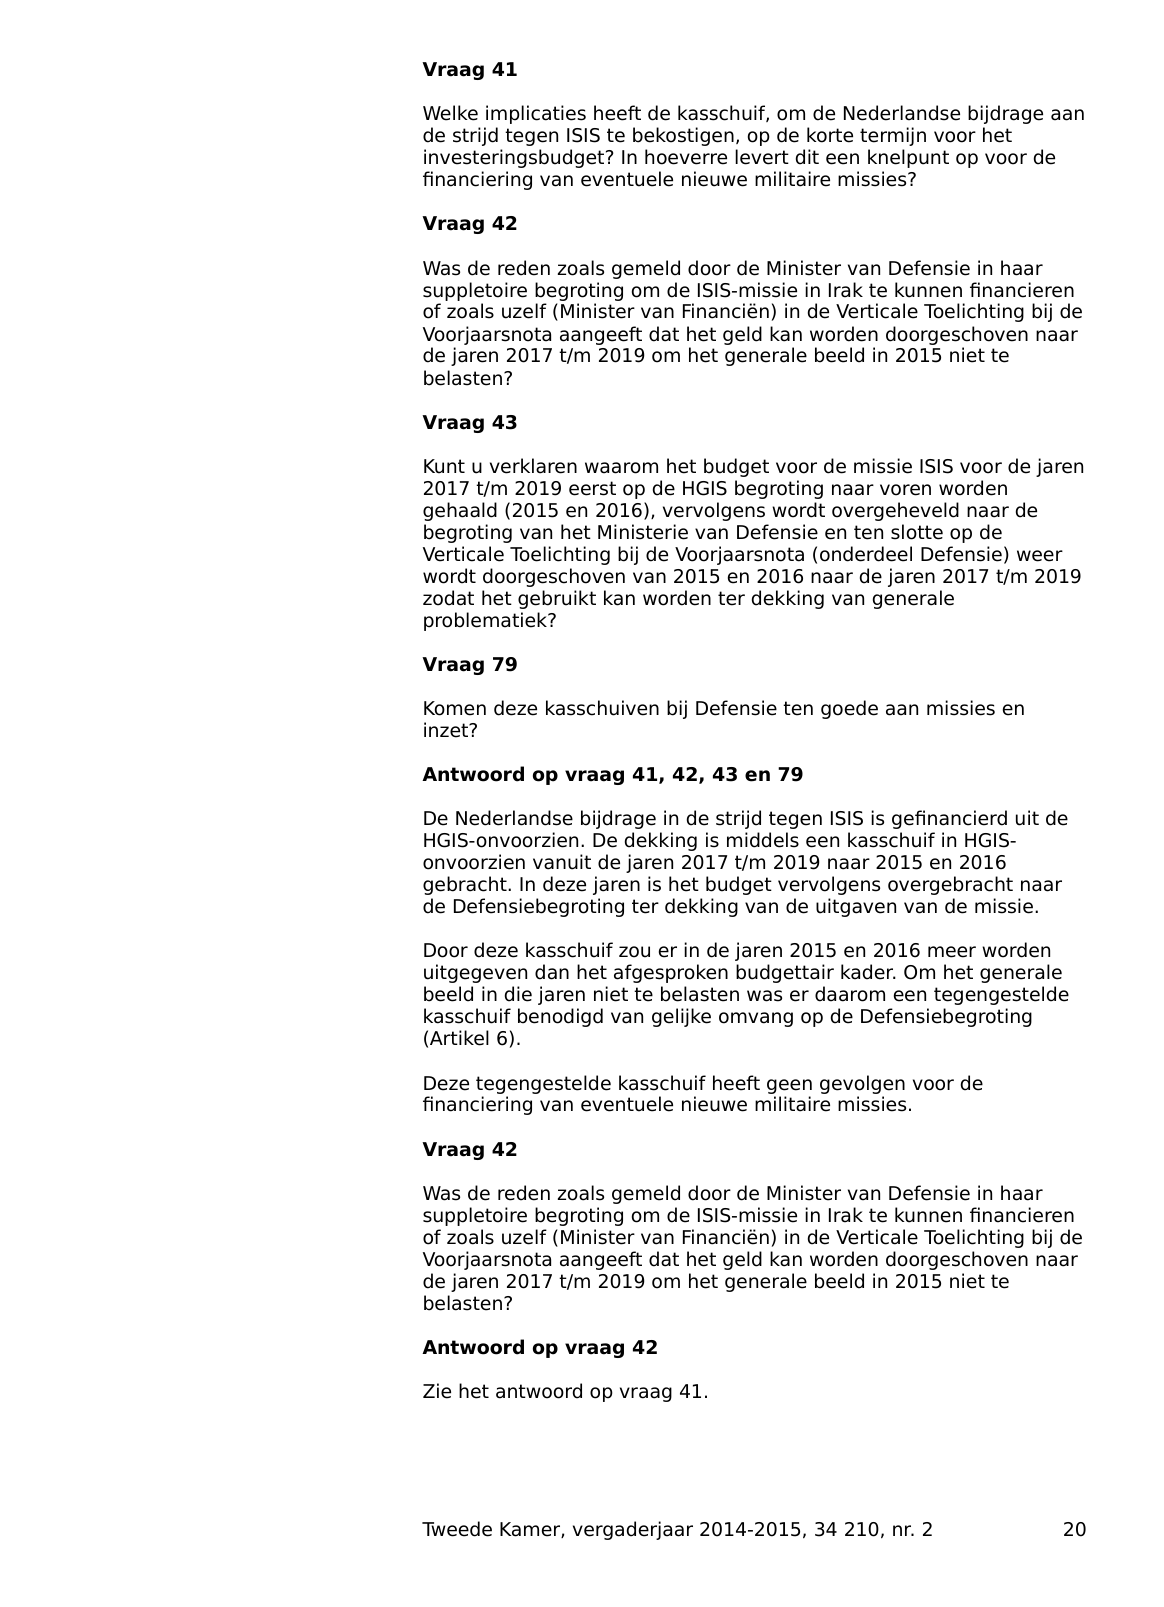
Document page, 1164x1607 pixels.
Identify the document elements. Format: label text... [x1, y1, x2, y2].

subtitle Antwoord op vraag 42 [422, 1337, 1087, 1359]
text Welke implicaties heeft de kasschuif, om de Nederlandse bijdrage aan de strijd tegen ISIS te bekostigen, op de korte termijn voor het investeringsbudget? In hoeverre levert dit een knelpunt op voor de financiering van eventuele nieuwe militaire missies? [422, 103, 1087, 191]
text Was de reden zoals gemeld door de Minister van Defensie in haar suppletoire begroting om de ISIS-missie in Irak te kunnen financieren of zoals uzelf (Minister van Financiën) in de Verticale Toelichting bij de Voorjaarsnota aangeeft dat het geld kan worden doorgeschoven naar de jaren 2017 t/m 2019 om het generale beeld in 2015 niet te belasten? [422, 257, 1087, 389]
text Deze tegengestelde kasschuif heeft geen gevolgen voor de financiering van eventuele nieuwe militaire missies. [422, 1072, 1087, 1116]
subtitle Vraag 41 [422, 59, 1087, 81]
subtitle Vraag 79 [422, 654, 1087, 676]
text Door deze kasschuif zou er in de jaren 2015 en 2016 meer worden uitgegeven dan het afgesproken budgettair kader. Om het generale beeld in die jaren niet te belasten was er daarom een tegengestelde kasschuif benodigd van gelijke omvang op de Defensiebegroting (Artikel 6). [422, 940, 1087, 1050]
text Was de reden zoals gemeld door de Minister van Defensie in haar suppletoire begroting om de ISIS-missie in Irak te kunnen financieren of zoals uzelf (Minister van Financiën) in de Verticale Toelichting bij de Voorjaarsnota aangeeft dat het geld kan worden doorgeschoven naar de jaren 2017 t/m 2019 om het generale beeld in 2015 niet te belasten? [422, 1183, 1087, 1314]
subtitle Vraag 43 [422, 412, 1087, 433]
subtitle Vraag 42 [422, 1138, 1087, 1161]
text Kunt u verklaren waarom het budget voor de missie ISIS voor de jaren 2017 t/m 2019 eerst op de HGIS begroting naar voren worden gehaald (2015 en 2016), vervolgens wordt overgeheveld naar de begroting van het Ministerie van Defensie en ten slotte op de Verticale Toelichting bij de Voorjaarsnota (onderdeel Defensie) weer wordt doorgeschoven van 2015 en 2016 naar de jaren 2017 t/m 2019 zodat het gebruikt kan worden ter dekking van generale problematiek? [422, 456, 1087, 632]
subtitle Vraag 42 [422, 213, 1087, 235]
text Komen deze kasschuiven bij Defensie ten goede aan missies en inzet? [422, 698, 1087, 742]
subtitle Antwoord op vraag 41, 42, 43 en 79 [422, 764, 1087, 786]
text Zie het antwoord op vraag 41. [422, 1381, 1087, 1403]
text De Nederlandse bijdrage in de strijd tegen ISIS is gefinancierd uit de HGIS-onvoorzien. De dekking is middels een kasschuif in HGIS-onvoorzien vanuit de jaren 2017 t/m 2019 naar 2015 en 2016 gebracht. In deze jaren is het budget vervolgens overgebracht naar de Defensiebegroting ter dekking van de uitgaven van de missie. [422, 808, 1087, 918]
